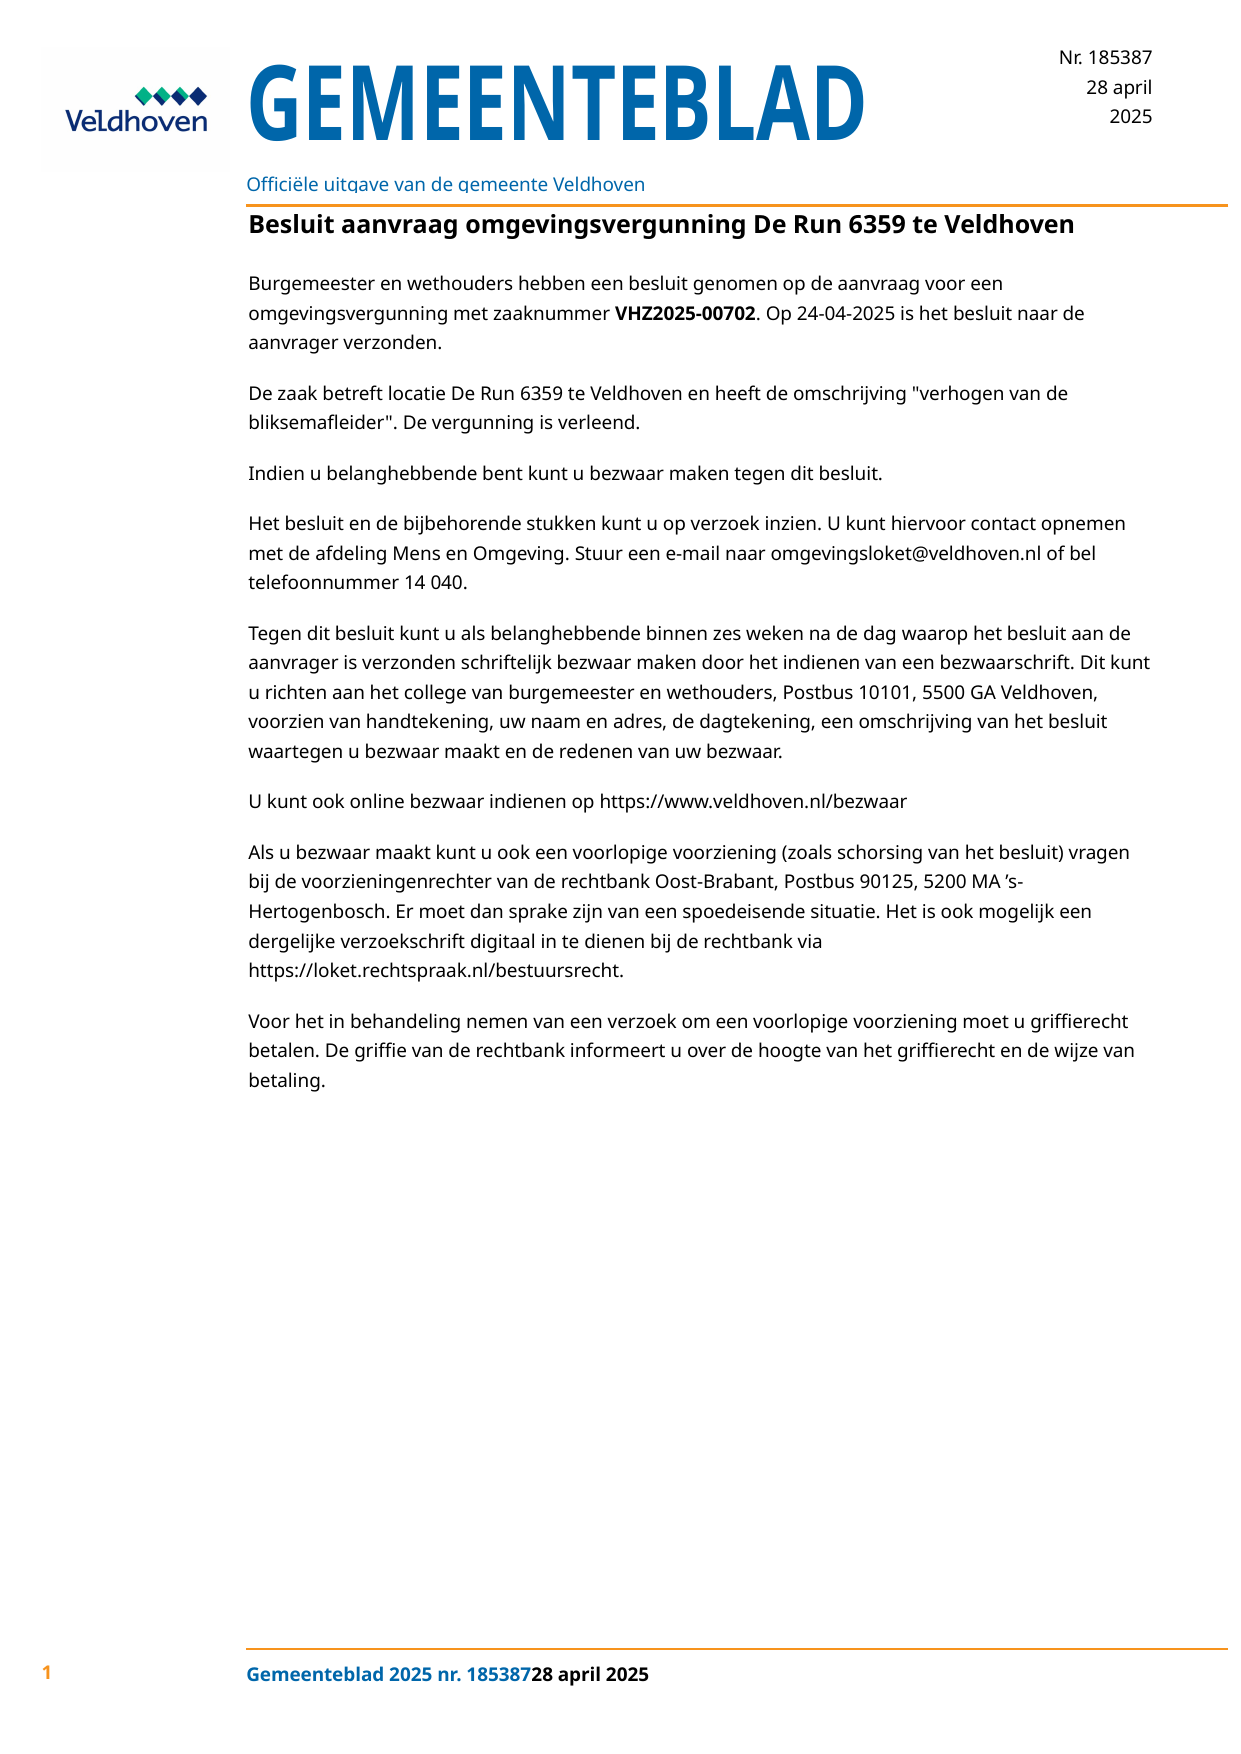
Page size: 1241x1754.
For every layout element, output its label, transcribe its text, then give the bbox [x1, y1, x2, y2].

text Besluit aanvraag omgevingsvergunning De Run 6359 te Veldhoven [248, 207, 1152, 241]
text Als u bezwaar maakt kunt u ook een voorlopige voorziening (zoals schorsing van het besluit) vragen bij de voorzieningenrechter van de rechtbank Oost-Brabant, Postbus 90125, 5200 MA ’s-Hertogenbosch. Er moet dan sprake zijn van een spoedeisende situatie. Het is ook mogelijk een dergelijke verzoekschrift digitaal in te dienen bij de rechtbank via https://loket.rechtspraak.nl/bestuursrecht. [248, 839, 1152, 983]
text U kunt ook online bezwaar indienen op https://www.veldhoven.nl/bezwaar [248, 789, 1152, 814]
text Indien u belanghebbende bent kunt u bezwaar maken tegen dit besluit. [248, 460, 1152, 486]
picture [41, 47, 231, 172]
text Voor het in behandeling nemen van een verzoek om een voorlopige voorziening moet u griffierecht betalen. De griffie van de rechtbank informeert u over de hoogte van het griffierecht en de wijze van betaling. [248, 1008, 1152, 1093]
text Burgemeester en wethouders hebben een besluit genomen op de aanvraag voor een omgevingsvergunning met zaaknummer VHZ2025-00702. Op 24-04-2025 is het besluit naar de aanvrager verzonden. [248, 270, 1152, 355]
text De zaak betreft locatie De Run 6359 te Veldhoven en heeft de omschrijving "verhogen van de bliksemafleider". De vergunning is verleend. [248, 380, 1152, 435]
text Tegen dit besluit kunt u als belanghebbende binnen zes weken na de dag waarop het besluit aan de aanvrager is verzonden schriftelijk bezwaar maken door het indienen van een bezwaarschrift. Dit kunt u richten aan het college van burgemeester en wethouders, Postbus 10101, 5500 GA Veldhoven, voorzien van handtekening, uw naam en adres, de dagtekening, een omschrijving van het besluit waartegen u bezwaar maakt en de redenen van uw bezwaar. [248, 620, 1152, 764]
text Het besluit en de bijbehorende stukken kunt u op verzoek inzien. U kunt hiervoor contact opnemen met de afdeling Mens en Omgeving. Stuur een e-mail naar omgevingsloket@veldhoven.nl of bel telefoonnummer 14 040. [248, 510, 1152, 595]
